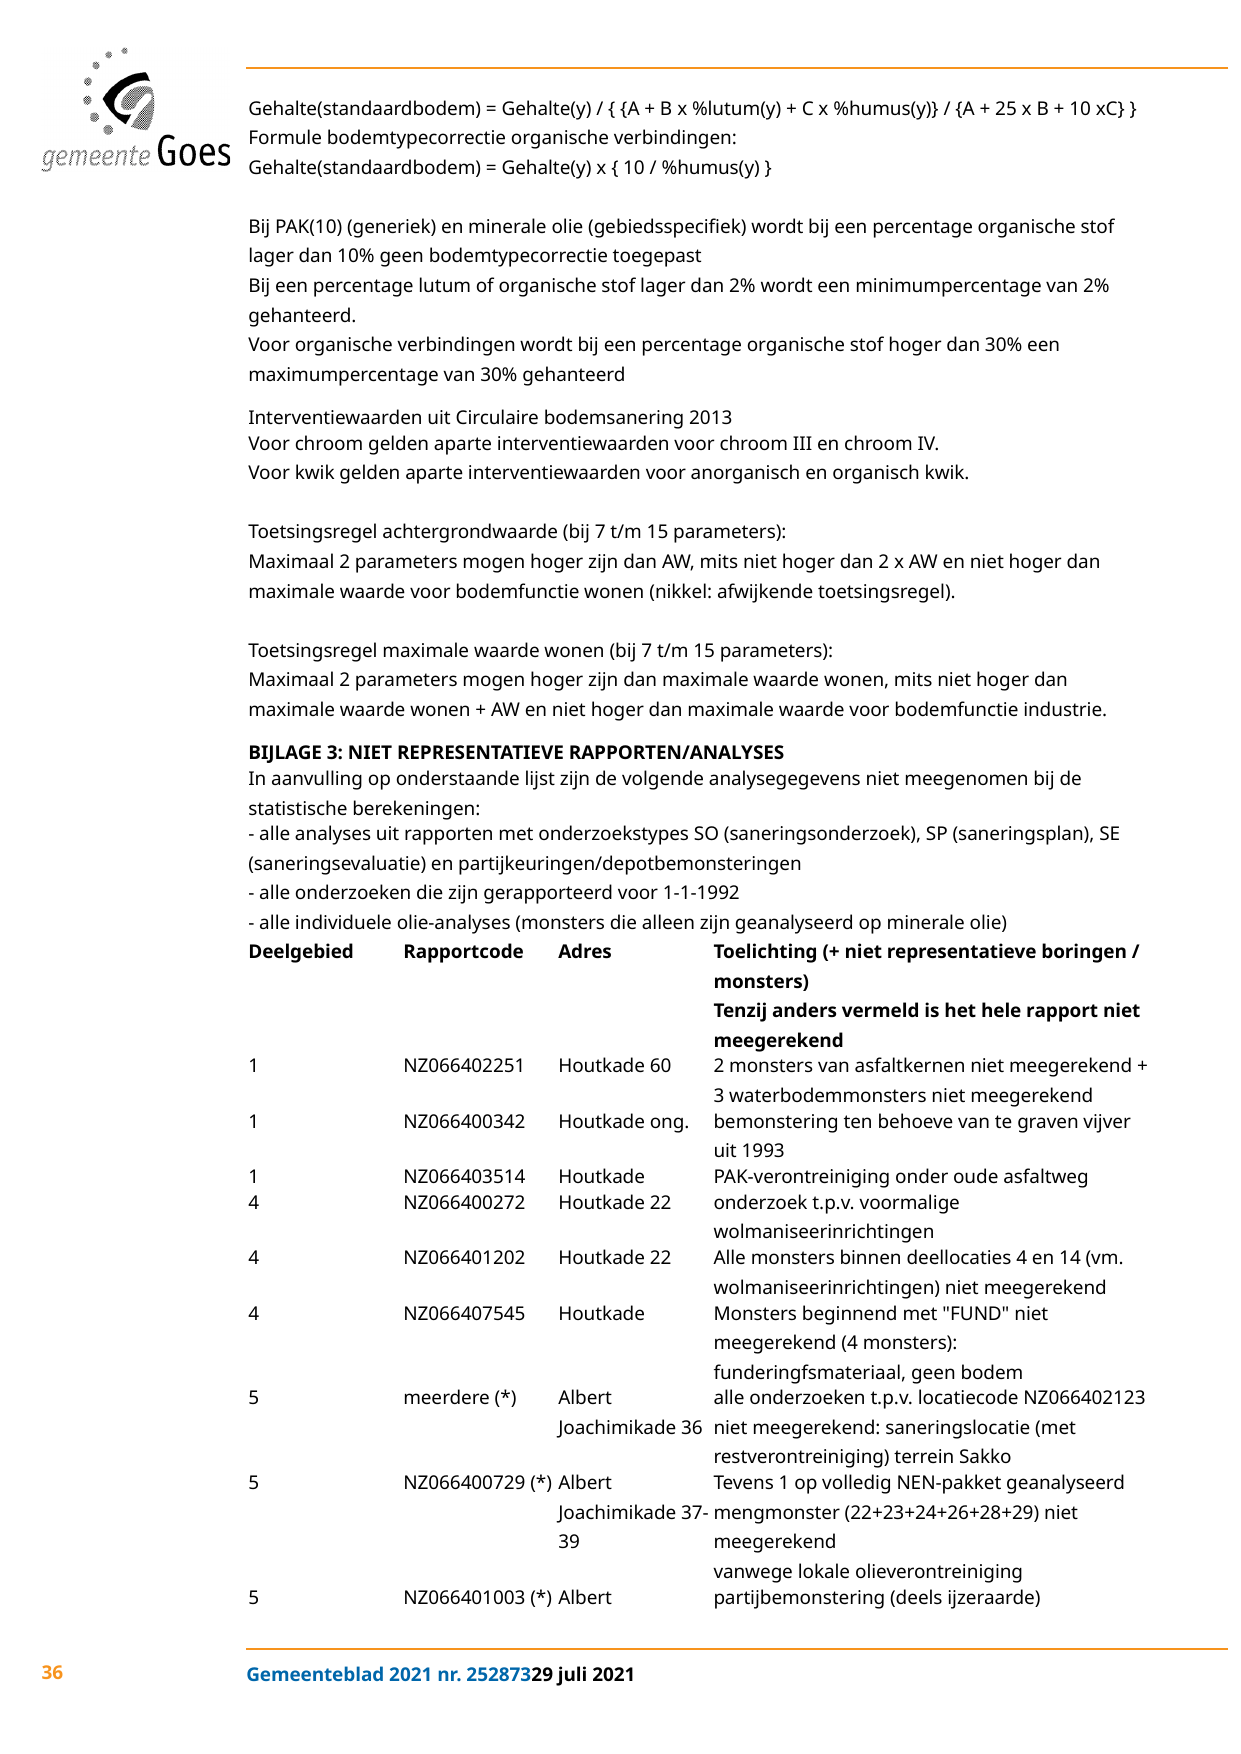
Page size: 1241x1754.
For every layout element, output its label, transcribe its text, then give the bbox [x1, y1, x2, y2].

table_cell Houtkade 60 [558, 1053, 713, 1108]
table_cell NZ066401202 [403, 1244, 558, 1300]
table_cell meerdere (*) [403, 1385, 558, 1469]
table_header Deelgebied [248, 938, 403, 1053]
table_cell 5 [248, 1470, 403, 1584]
text Maximaal 2 parameters mogen hoger zijn dan AW, mits niet hoger dan 2 x AW en niet hoger dan maximale waarde voor bodemfunctie wonen (nikkel: afwijkende toetsingsregel). [248, 548, 1152, 603]
table_cell bemonstering ten behoeve van te graven vijver uit 1993 [713, 1108, 1152, 1163]
text Formule bodemtypecorrectie organische verbindingen: [248, 124, 1152, 150]
table_header In aanvulling op onderstaande lijst zijn de volgende analysegegevens niet meegenomen bij de statistische berekeningen: [248, 765, 1152, 820]
table_cell Monsters beginnend met "FUND" niet meegerekend (4 monsters): funderingfsmateriaal, geen bodem [713, 1300, 1152, 1384]
text Toetsingsregel achtergrondwaarde (bij 7 t/m 15 parameters): [248, 519, 1152, 544]
table_cell 1 [248, 1053, 403, 1108]
table_cell Houtkade [558, 1300, 713, 1384]
table_cell 5 [248, 1385, 403, 1469]
table_cell alle onderzoeken t.p.v. locatiecode NZ066402123 niet meegerekend: saneringslocatie (met restverontreiniging) terrein Sakko [713, 1385, 1152, 1469]
text Bij een percentage lutum of organische stof lager dan 2% wordt een minimumpercentage van 2% gehanteerd. [248, 272, 1152, 328]
table_cell NZ066401003 (*) [403, 1584, 558, 1610]
table_cell NZ066407545 [403, 1300, 558, 1384]
table_cell NZ066400729 (*) [403, 1470, 558, 1584]
text Gehalte(standaardbodem) = Gehalte(y) x { 10 / %humus(y) } [248, 154, 1152, 180]
text Maximaal 2 parameters mogen hoger zijn dan maximale waarde wonen, mits niet hoger dan maximale waarde wonen + AW en niet hoger dan maximale waarde voor bodemfunctie industrie. [248, 667, 1152, 722]
text Voor chroom gelden aparte interventiewaarden voor chroom III en chroom IV. [248, 430, 1152, 456]
table_header Toelichting (+ niet representatieve boringen / monsters) Tenzij anders vermeld is het hele rapport niet meegerekend [713, 938, 1152, 1053]
picture [41, 47, 231, 172]
table_header Adres [558, 938, 713, 1053]
table_cell Houtkade 22 [558, 1189, 713, 1244]
table_cell NZ066402251 [403, 1053, 558, 1108]
table_cell Albert [558, 1584, 713, 1610]
table_cell onderzoek t.p.v. voormalige wolmaniseerinrichtingen [713, 1189, 1152, 1244]
text Voor kwik gelden aparte interventiewaarden voor anorganisch en organisch kwik. [248, 459, 1152, 485]
text Voor organische verbindingen wordt bij een percentage organische stof hoger dan 30% een maximumpercentage van 30% gehanteerd [248, 331, 1152, 387]
table_cell Houtkade 22 [558, 1244, 713, 1300]
text Bij PAK(10) (generiek) en minerale olie (gebiedsspecifiek) wordt bij een percentage organische stof lager dan 10% geen bodemtypecorrectie toegepast [248, 213, 1152, 268]
text BIJLAGE 3: NIET REPRESENTATIEVE RAPPORTEN/ANALYSES [248, 739, 1152, 765]
text Toetsingsregel maximale waarde wonen (bij 7 t/m 15 parameters): [248, 637, 1152, 663]
table_cell Houtkade [558, 1163, 713, 1189]
table_cell partijbemonstering (deels ijzeraarde) [713, 1584, 1152, 1610]
table_cell Albert Joachimikade 36 [558, 1385, 713, 1469]
table_cell NZ066400342 [403, 1108, 558, 1163]
text Gehalte(standaardbodem) = Gehalte(y) / { {A + B x %lutum(y) + C x %humus(y)} / {A + 25 x B + 10 xC} } [248, 95, 1152, 121]
table_cell 4 [248, 1244, 403, 1300]
table_cell Alle monsters binnen deellocaties 4 en 14 (vm. wolmaniseerinrichtingen) niet meegerekend [713, 1244, 1152, 1300]
table_cell 5 [248, 1584, 403, 1610]
table_cell NZ066403514 [403, 1163, 558, 1189]
table_cell 2 monsters van asfaltkernen niet meegerekend + 3 waterbodemmonsters niet meegerekend [713, 1053, 1152, 1108]
table_cell PAK-verontreiniging onder oude asfaltweg [713, 1163, 1152, 1189]
table_cell NZ066400272 [403, 1189, 558, 1244]
table_cell 1 [248, 1163, 403, 1189]
table_cell 4 [248, 1300, 403, 1384]
table_cell 1 [248, 1108, 403, 1163]
text Interventiewaarden uit Circulaire bodemsanering 2013 [248, 404, 1152, 430]
table_cell - alle analyses uit rapporten met onderzoekstypes SO (saneringsonderzoek), SP (saneringsplan), SE (saneringsevaluatie) en partijkeuringen/depotbemonsteringen - alle onderzoeken die zijn gerapporteerd voor 1-1-1992 - alle individuele olie-analyses (monsters die alleen zijn geanalyseerd op minerale olie) [248, 820, 1152, 935]
table_cell Albert Joachimikade 37-39 [558, 1470, 713, 1584]
table_cell Tevens 1 op volledig NEN-pakket geanalyseerd mengmonster (22+23+24+26+28+29) niet meegerekend vanwege lokale olieverontreiniging [713, 1470, 1152, 1584]
table_cell 4 [248, 1189, 403, 1244]
table_header Rapportcode [403, 938, 558, 1053]
table_cell Houtkade ong. [558, 1108, 713, 1163]
